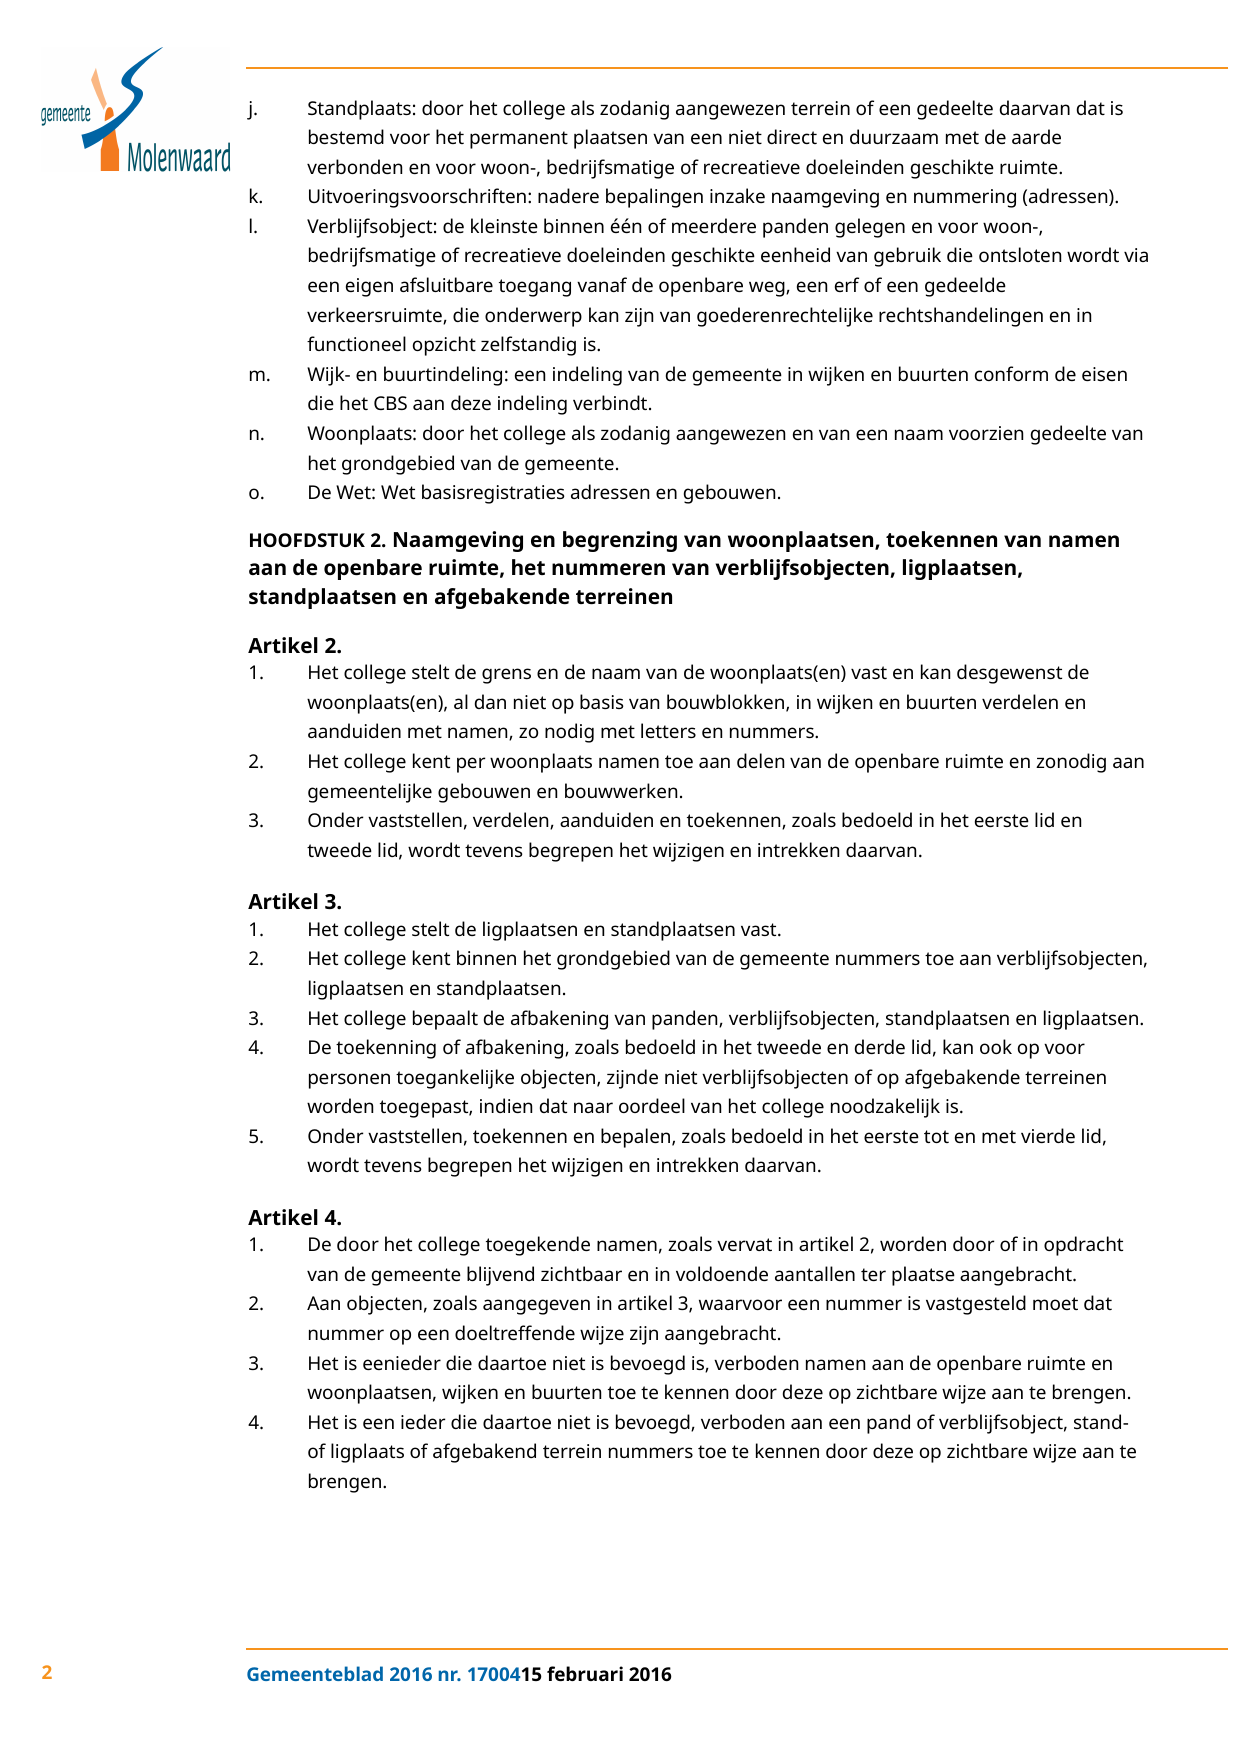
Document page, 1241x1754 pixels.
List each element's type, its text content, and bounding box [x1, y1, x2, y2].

list De Wet: Wet basisregistraties adressen en gebouwen. [248, 479, 1152, 505]
text Artikel 3. [248, 887, 1152, 916]
list Uitvoeringsvoorschriften: nadere bepalingen inzake naamgeving en nummering (adressen). [248, 183, 1152, 209]
list Onder vaststellen, toekennen en bepalen, zoals bedoeld in het eerste tot en met vierde lid, wordt tevens begrepen het wijzigen en intrekken daarvan. [248, 1123, 1152, 1178]
list Woonplaats: door het college als zodanig aangewezen en van een naam voorzien gedeelte van het grondgebied van de gemeente. [248, 420, 1152, 476]
list Wijk- en buurtindeling: een indeling van de gemeente in wijken en buurten conform de eisen die het CBS aan deze indeling verbindt. [248, 361, 1152, 416]
list Het college stelt de grens en de naam van de woonplaats(en) vast en kan desgewenst de woonplaats(en), al dan niet op basis van bouwblokken, in wijken en buurten verdelen en aanduiden met namen, zo nodig met letters en nummers. [248, 659, 1152, 744]
list Het college stelt de ligplaatsen en standplaatsen vast. [248, 916, 1152, 942]
list Verblijfsobject: de kleinste binnen één of meerdere panden gelegen en voor woon-, bedrijfsmatige of recreatieve doeleinden geschikte eenheid van gebruik die ontsloten wordt via een eigen afsluitbare toegang vanaf de openbare weg, een erf of een gedeelde verkeersruimte, die onderwerp kan zijn van goederenrechtelijke rechtshandelingen en in functioneel opzicht zelfstandig is. [248, 213, 1152, 357]
list Onder vaststellen, verdelen, aanduiden en toekennen, zoals bedoeld in het eerste lid en tweede lid, wordt tevens begrepen het wijzigen en intrekken daarvan. [248, 807, 1152, 863]
list De door het college toegekende namen, zoals vervat in artikel 2, worden door of in opdracht van de gemeente blijvend zichtbaar en in voldoende aantallen ter plaatse aangebracht. [248, 1231, 1152, 1287]
list Het college kent binnen het grondgebied van de gemeente nummers toe aan verblijfsobjecten, ligplaatsen en standplaatsen. [248, 946, 1152, 1001]
picture [41, 47, 231, 172]
list De toekenning of afbakening, zoals bedoeld in het tweede en derde lid, kan ook op voor personen toegankelijke objecten, zijnde niet verblijfsobjecten of op afgebakende terreinen worden toegepast, indien dat naar oordeel van het college noodzakelijk is. [248, 1034, 1152, 1119]
list Het college bepaalt de afbakening van panden, verblijfsobjecten, standplaatsen en ligplaatsen. [248, 1005, 1152, 1030]
text Artikel 4. [248, 1203, 1152, 1231]
text HOOFDSTUK 2. Naamgeving en begrenzing van woonplaatsen, toekennen van namen aan de openbare ruimte, het nummeren van verblijfsobjecten, ligplaatsen, standplaatsen en afgebakende terreinen [248, 525, 1152, 610]
list Aan objecten, zoals aangegeven in artikel 3, waarvoor een nummer is vastgesteld moet dat nummer op een doeltreffende wijze zijn aangebracht. [248, 1291, 1152, 1346]
list Standplaats: door het college als zodanig aangewezen terrein of een gedeelte daarvan dat is bestemd voor het permanent plaatsen van een niet direct en duurzaam met de aarde verbonden en voor woon-, bedrijfsmatige of recreatieve doeleinden geschikte ruimte. [248, 95, 1152, 180]
list Het is een ieder die daartoe niet is bevoegd, verboden aan een pand of verblijfsobject, stand- of ligplaats of afgebakend terrein nummers toe te kennen door deze op zichtbare wijze aan te brengen. [248, 1409, 1152, 1494]
list Het college kent per woonplaats namen toe aan delen van de openbare ruimte en zonodig aan gemeentelijke gebouwen en bouwwerken. [248, 748, 1152, 804]
text Artikel 2. [248, 631, 1152, 659]
list Het is eenieder die daartoe niet is bevoegd is, verboden namen aan de openbare ruimte en woonplaatsen, wijken en buurten toe te kennen door deze op zichtbare wijze aan te brengen. [248, 1350, 1152, 1405]
